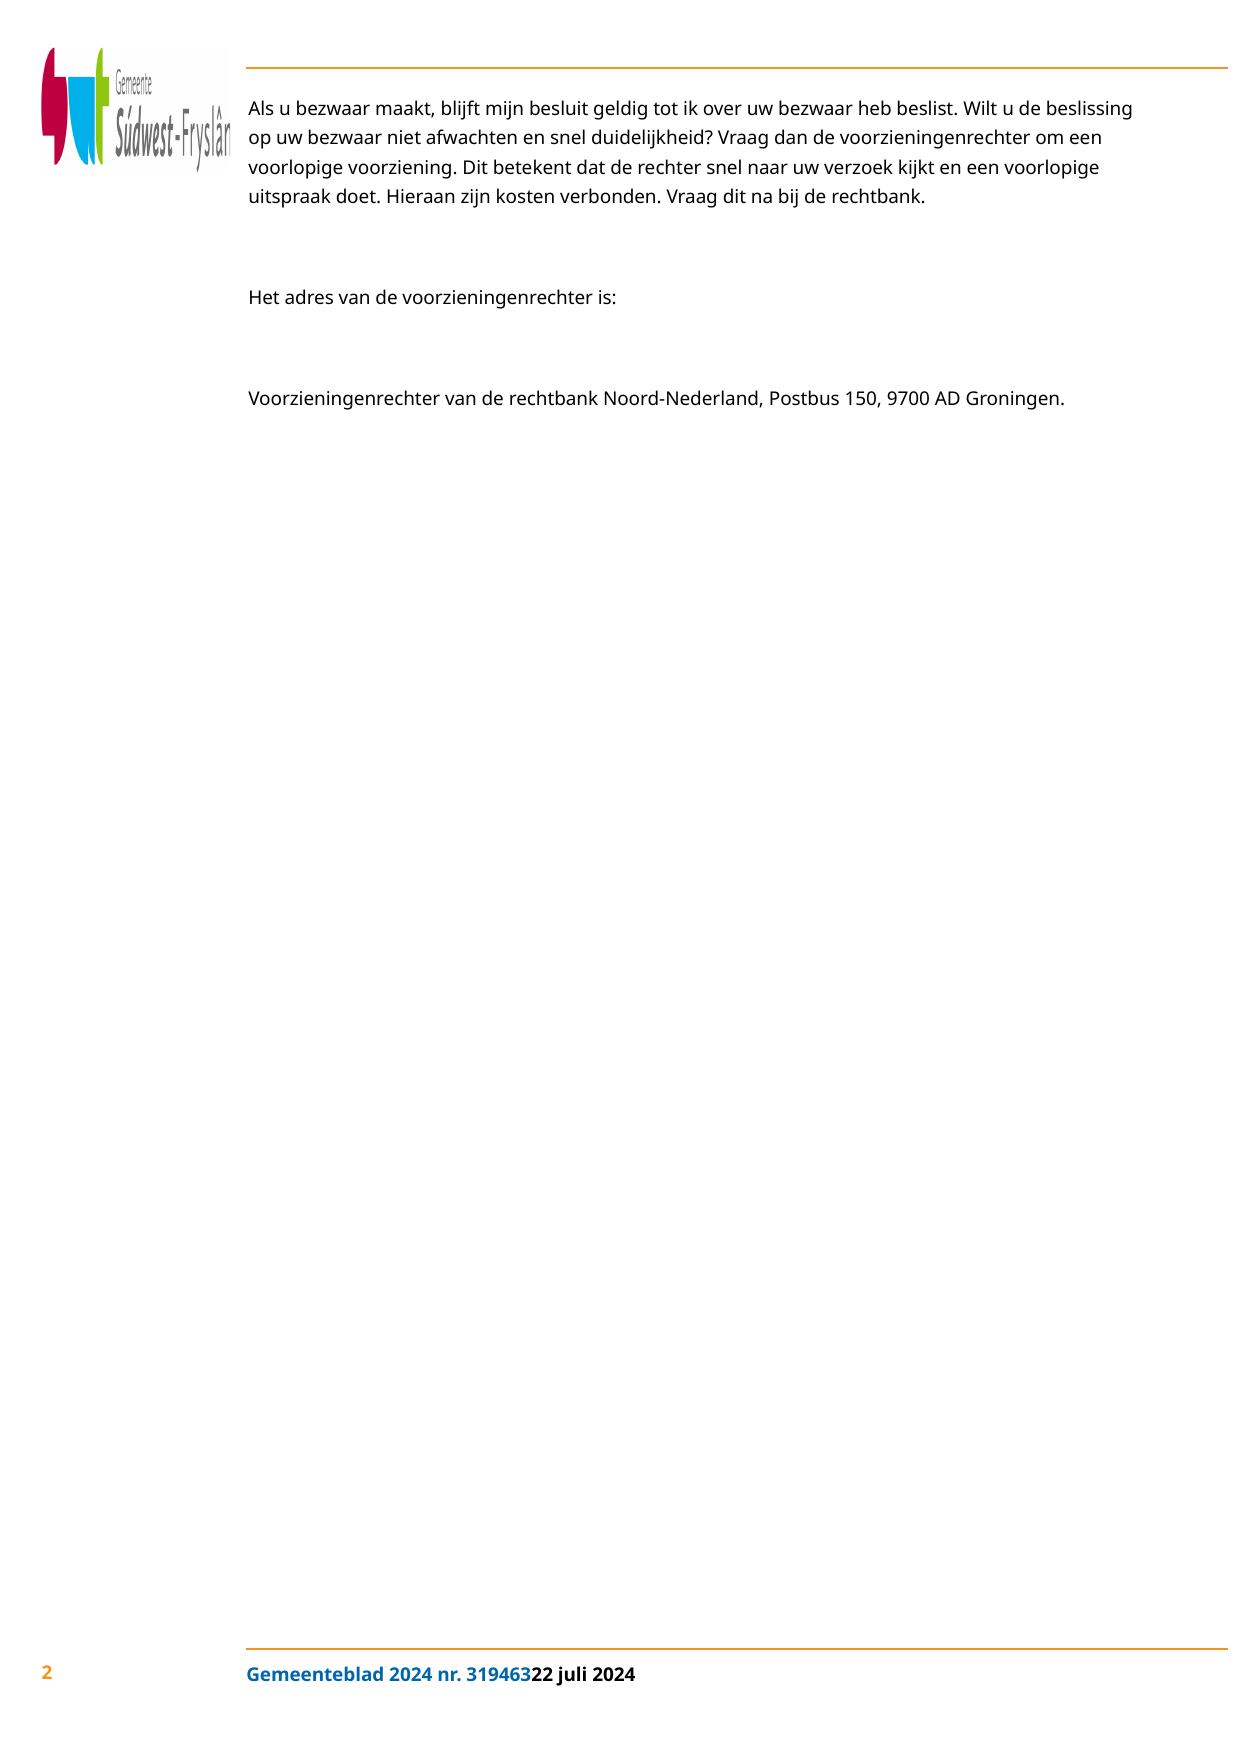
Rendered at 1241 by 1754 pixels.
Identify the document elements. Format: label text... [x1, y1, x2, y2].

text Het adres van de voorzieningenrechter is: [248, 284, 1152, 310]
text Als u bezwaar maakt, blijft mijn besluit geldig tot ik over uw bezwaar heb beslist. Wilt u de beslissing op uw bezwaar niet afwachten en snel duidelijkheid? Vraag dan de voorzieningenrechter om een voorlopige voorziening. Dit betekent dat de rechter snel naar uw verzoek kijkt en een voorlopige uitspraak doet. Hieraan zijn kosten verbonden. Vraag dit na bij de rechtbank. [248, 95, 1152, 209]
text Voorzieningenrechter van de rechtbank Noord-Nederland, Postbus 150, 9700 AD Groningen. [248, 385, 1152, 411]
picture [41, 47, 231, 172]
